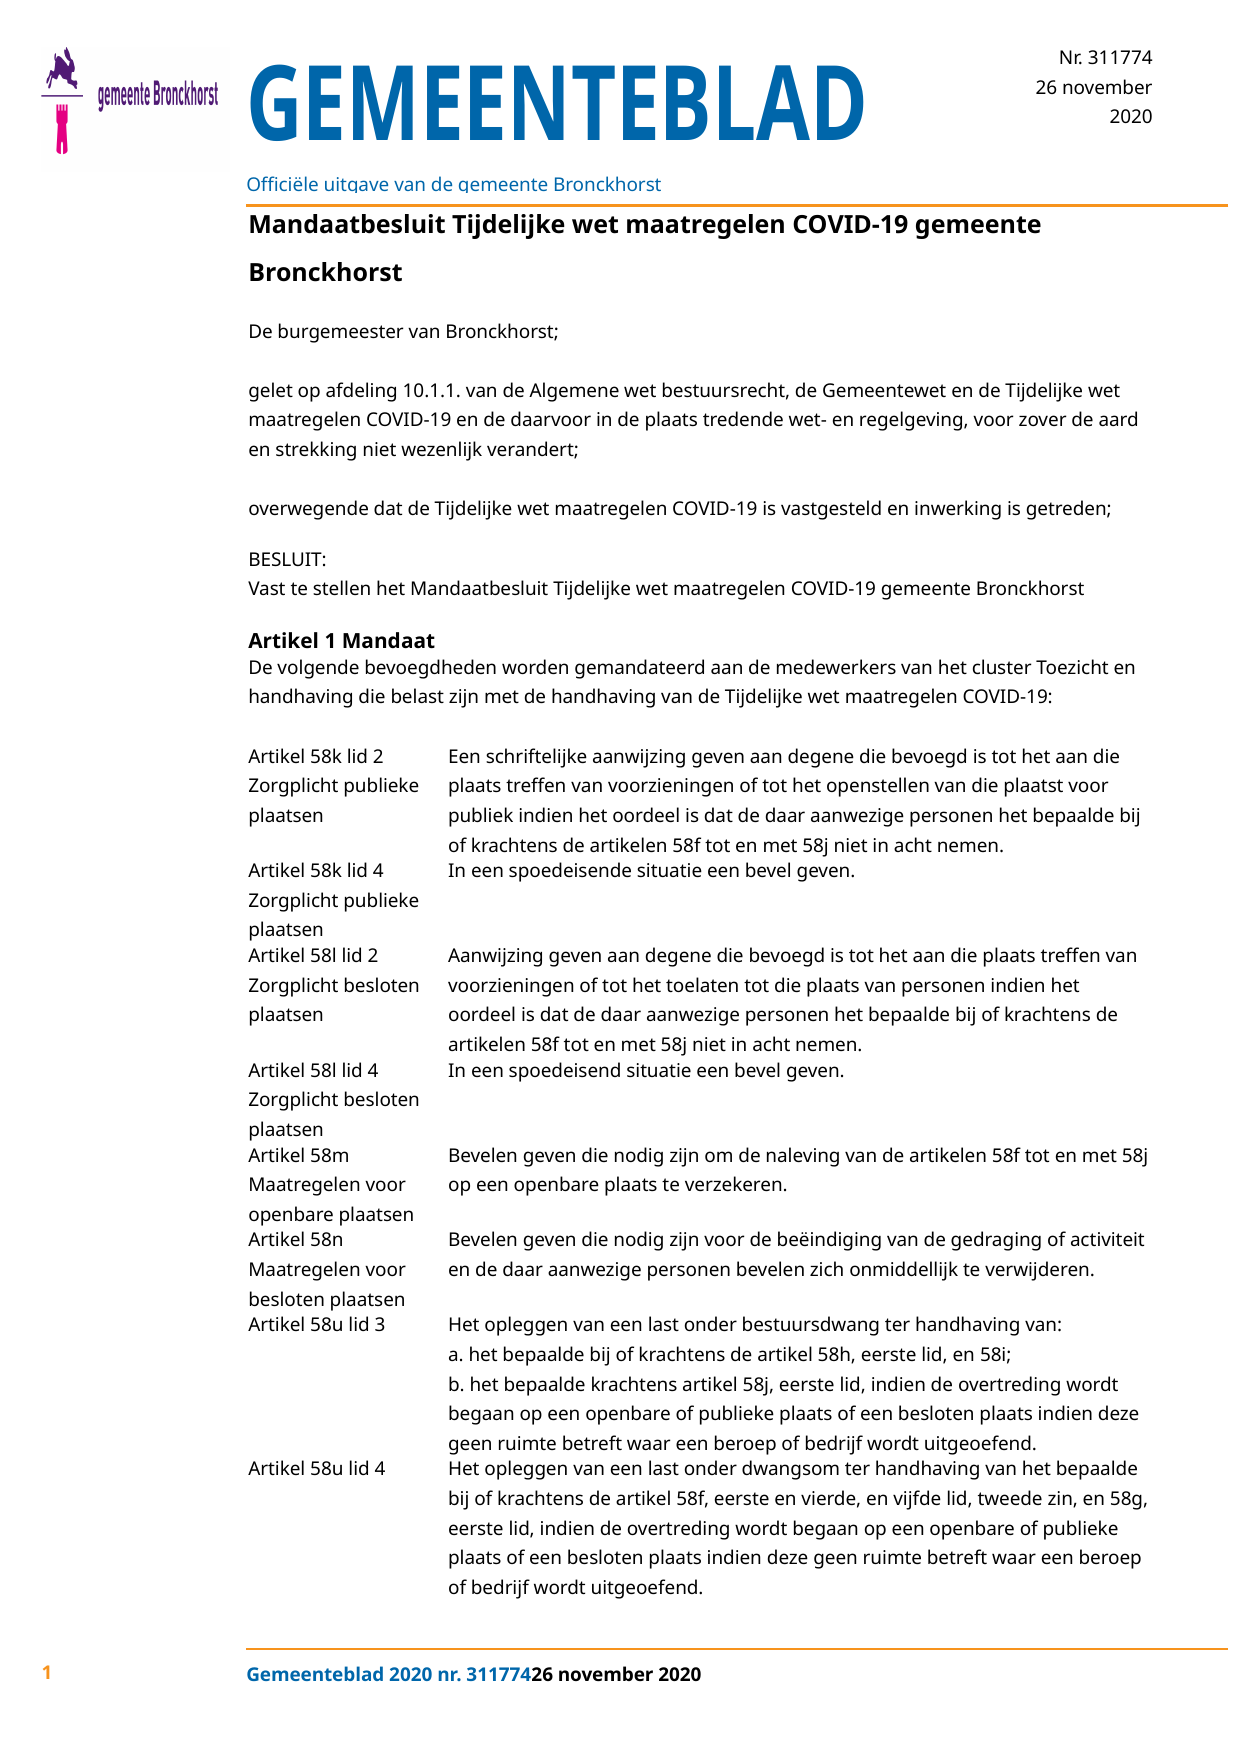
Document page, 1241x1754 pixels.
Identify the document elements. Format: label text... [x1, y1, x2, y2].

text Mandaatbesluit Tijdelijke wet maatregelen COVID-19 gemeente Bronckhorst [248, 207, 1152, 288]
text gelet op afdeling 10.1.1. van de Algemene wet bestuursrecht, de Gemeentewet en de Tijdelijke wet maatregelen COVID-19 en de daarvoor in de plaats tredende wet- en regelgeving, voor zover de aard en strekking niet wezenlijk verandert; [248, 377, 1152, 462]
table_cell Bevelen geven die nodig zijn om de naleving van de artikelen 58f tot en met 58j op een openbare plaats te verzekeren. [448, 1142, 1152, 1227]
table_cell Het opleggen van een last onder bestuursdwang ter handhaving van: a. het bepaalde bij of krachtens de artikel 58h, eerste lid, en 58i; b. het bepaalde krachtens artikel 58j, eerste lid, indien de overtreding wordt begaan op een openbare of publieke plaats of een besloten plaats indien deze geen ruimte betreft waar een beroep of bedrijf wordt uitgeoefend. [448, 1312, 1152, 1456]
table_cell Artikel 58l lid 4 Zorgplicht besloten plaatsen [248, 1057, 448, 1142]
table_cell Artikel 58k lid 4 Zorgplicht publieke plaatsen [248, 858, 448, 942]
text overwegende dat de Tijdelijke wet maatregelen COVID-19 is vastgesteld en inwerking is getreden; [248, 495, 1152, 521]
text BESLUIT: [248, 546, 1152, 571]
table_header Artikel 58k lid 2 Zorgplicht publieke plaatsen [248, 743, 448, 857]
table_cell Aanwijzing geven aan degene die bevoegd is tot het aan die plaats treffen van voorzieningen of tot het toelaten tot die plaats van personen indien het oordeel is dat de daar aanwezige personen het bepaalde bij of krachtens de artikelen 58f tot en met 58j niet in acht nemen. [448, 943, 1152, 1057]
table_cell Artikel 58m Maatregelen voor openbare plaatsen [248, 1142, 448, 1227]
table_cell In een spoedeisend situatie een bevel geven. [448, 1057, 1152, 1142]
table_cell Artikel 58n Maatregelen voor besloten plaatsen [248, 1227, 448, 1312]
picture [41, 47, 231, 172]
table_cell Artikel 58u lid 3 [248, 1312, 448, 1456]
table_header Een schriftelijke aanwijzing geven aan degene die bevoegd is tot het aan die plaats treffen van voorzieningen of tot het openstellen van die plaatst voor publiek indien het oordeel is dat de daar aanwezige personen het bepaalde bij of krachtens de artikelen 58f tot en met 58j niet in acht nemen. [448, 743, 1152, 857]
table_cell Bevelen geven die nodig zijn voor de beëindiging van de gedraging of activiteit en de daar aanwezige personen bevelen zich onmiddellijk te verwijderen. [448, 1227, 1152, 1312]
table_cell In een spoedeisende situatie een bevel geven. [448, 858, 1152, 942]
table_cell Artikel 58l lid 2 Zorgplicht besloten plaatsen [248, 943, 448, 1057]
text Artikel 1 Mandaat [248, 626, 1152, 654]
text Vast te stellen het Mandaatbesluit Tijdelijke wet maatregelen COVID-19 gemeente Bronckhorst [248, 575, 1152, 601]
table_cell Het opleggen van een last onder dwangsom ter handhaving van het bepaalde bij of krachtens de artikel 58f, eerste en vierde, en vijfde lid, tweede zin, en 58g, eerste lid, indien de overtreding wordt begaan op een openbare of publieke plaats of een besloten plaats indien deze geen ruimte betreft waar een beroep of bedrijf wordt uitgeoefend. [448, 1456, 1152, 1600]
text De burgemeester van Bronckhorst; [248, 318, 1152, 344]
table_cell Artikel 58u lid 4 [248, 1456, 448, 1600]
text De volgende bevoegdheden worden gemandateerd aan de medewerkers van het cluster Toezicht en handhaving die belast zijn met de handhaving van de Tijdelijke wet maatregelen COVID-19: [248, 654, 1152, 709]
